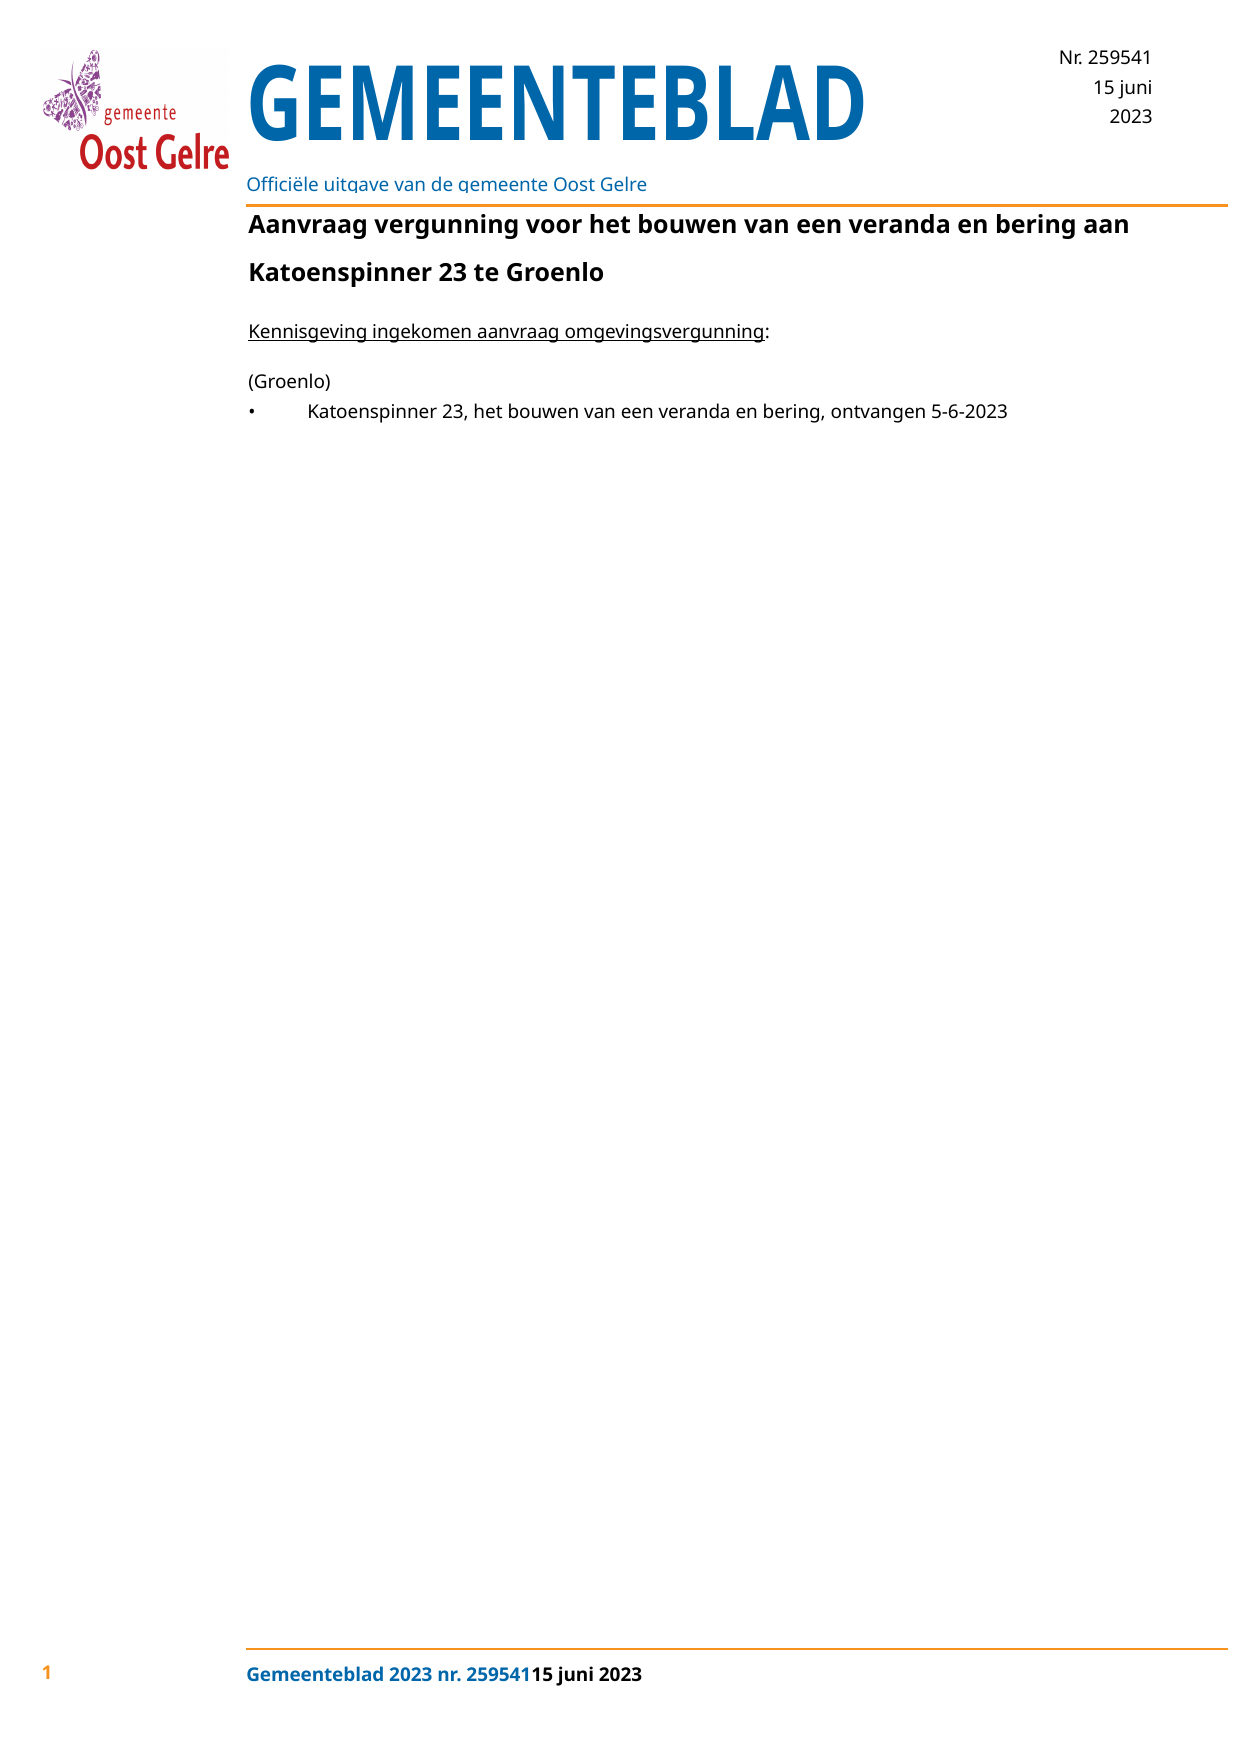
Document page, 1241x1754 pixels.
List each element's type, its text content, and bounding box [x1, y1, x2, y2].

text (Groenlo) [248, 368, 1152, 394]
picture [41, 47, 231, 172]
text Aanvraag vergunning voor het bouwen van een veranda en bering aan Katoenspinner 23 te Groenlo [248, 207, 1152, 288]
text Kennisgeving ingekomen aanvraag omgevingsvergunning: [248, 318, 1152, 344]
list Katoenspinner 23, het bouwen van een veranda en bering, ontvangen 5-6-2023 [248, 398, 1152, 424]
